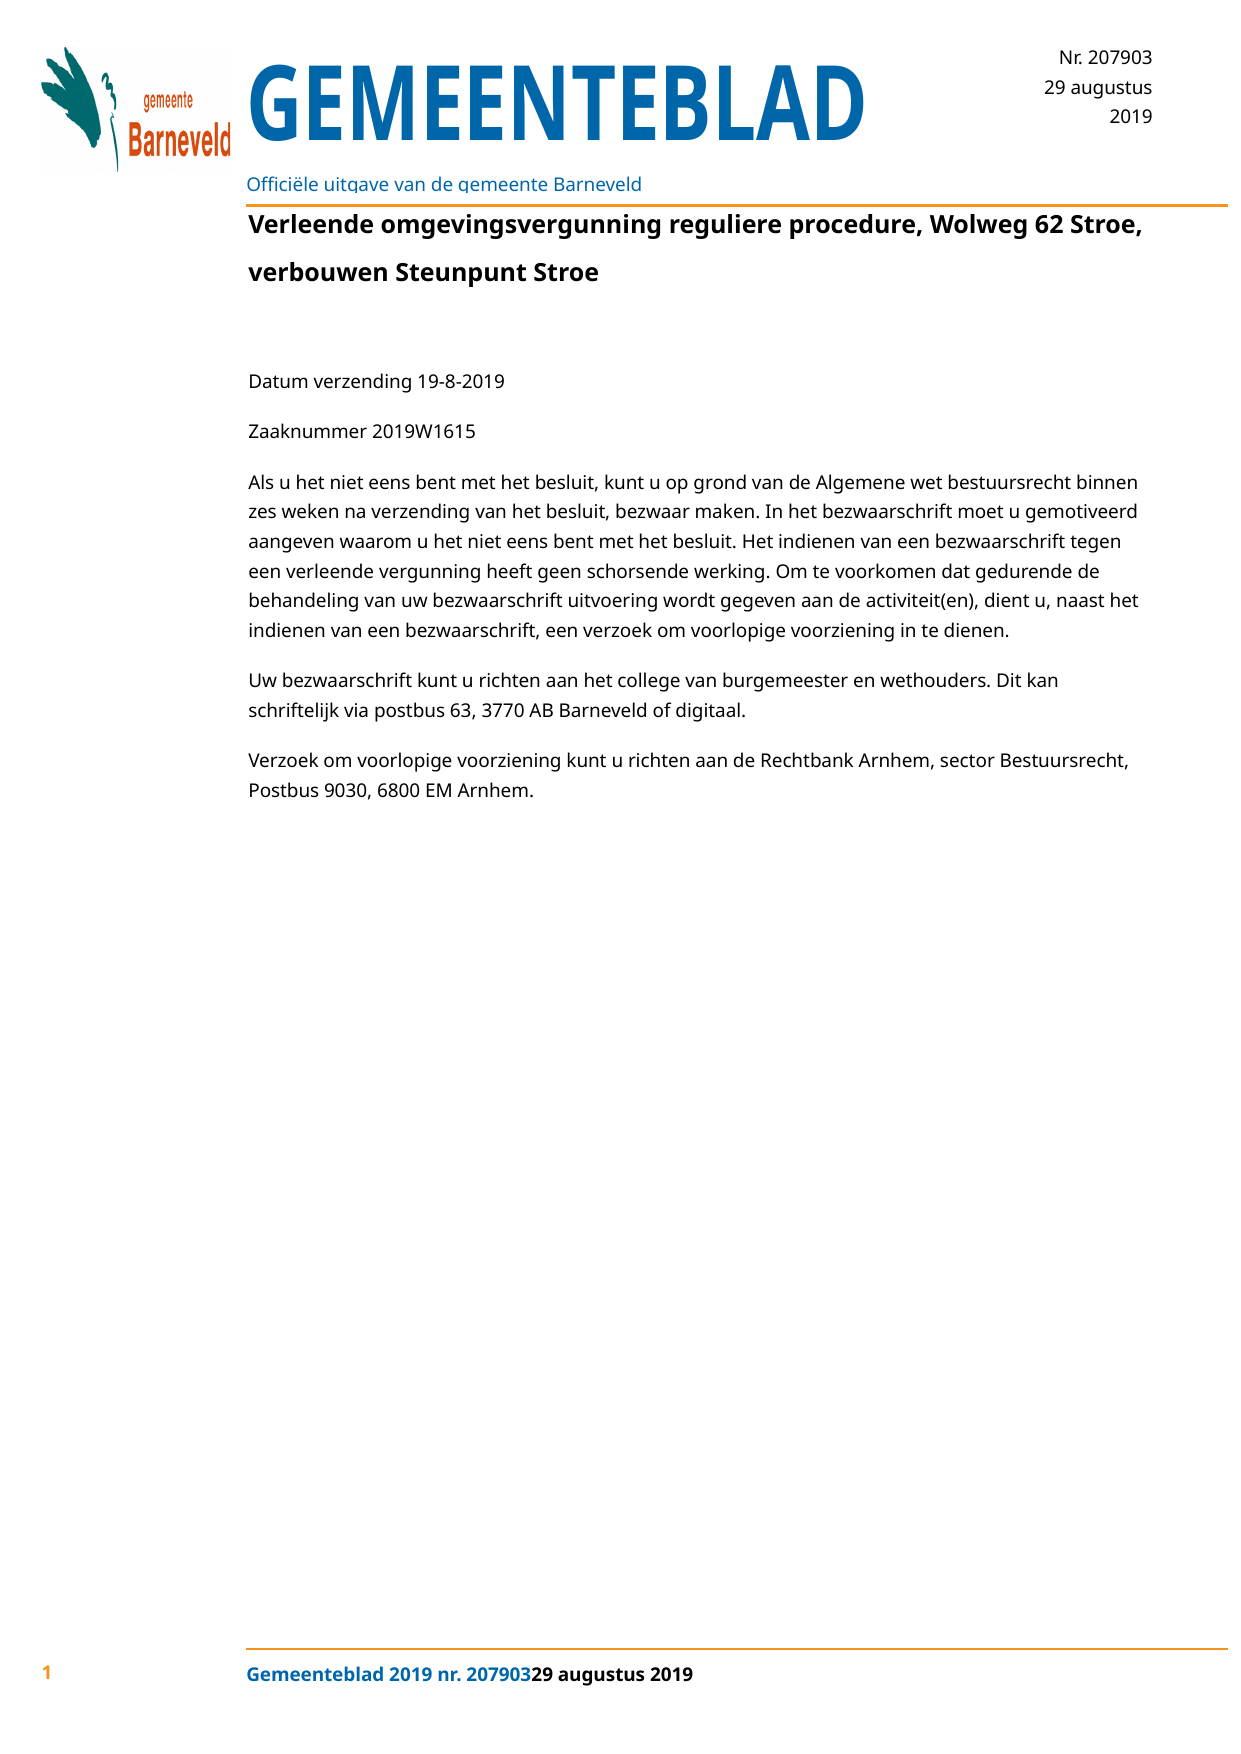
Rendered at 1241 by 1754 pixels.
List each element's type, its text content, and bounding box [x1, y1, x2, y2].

text Verleende omgevingsvergunning reguliere procedure, Wolweg 62 Stroe, verbouwen Steunpunt Stroe [248, 207, 1152, 288]
text Uw bezwaarschrift kunt u richten aan het college van burgemeester en wethouders. Dit kan schriftelijk via postbus 63, 3770 AB Barneveld of digitaal. [248, 667, 1152, 723]
text Zaaknummer 2019W1615 [248, 419, 1152, 444]
text Verzoek om voorlopige voorziening kunt u richten aan de Rechtbank Arnhem, sector Bestuursrecht, Postbus 9030, 6800 EM Arnhem. [248, 747, 1152, 803]
text Datum verzending 19-8-2019 [248, 368, 1152, 394]
text Als u het niet eens bent met het besluit, kunt u op grond van de Algemene wet bestuursrecht binnen zes weken na verzending van het besluit, bezwaar maken. In het bezwaarschrift moet u gemotiveerd aangeven waarom u het niet eens bent met het besluit. Het indienen van een bezwaarschrift tegen een verleende vergunning heeft geen schorsende werking. Om te voorkomen dat gedurende de behandeling van uw bezwaarschrift uitvoering wordt gegeven aan de activiteit(en), dient u, naast het indienen van een bezwaarschrift, een verzoek om voorlopige voorziening in te dienen. [248, 469, 1152, 643]
picture [41, 47, 231, 172]
